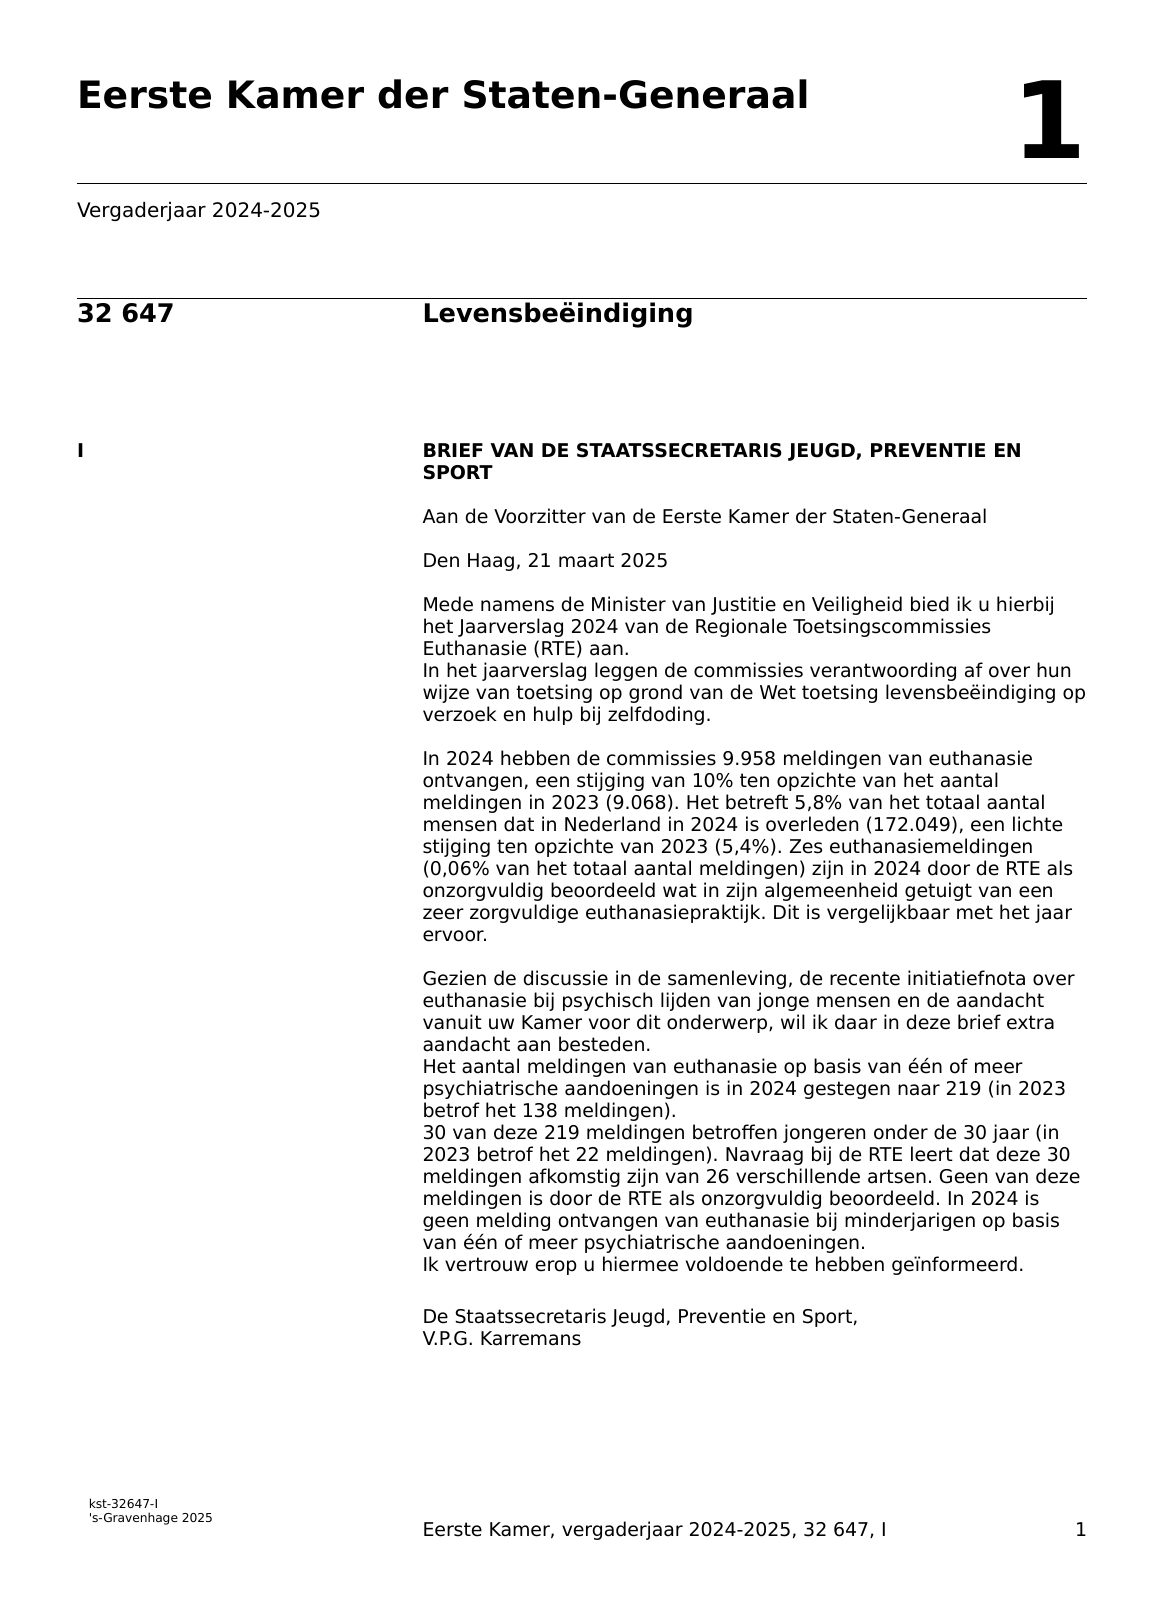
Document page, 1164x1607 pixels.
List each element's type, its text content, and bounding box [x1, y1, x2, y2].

text Aan de Voorzitter van de Eerste Kamer der Staten-Generaal [422, 506, 1087, 528]
subtitle I BRIEF VAN DE STAATSSECRETARIS JEUGD, PREVENTIE EN SPORT [77, 440, 1087, 484]
text Mede namens de Minister van Justitie en Veiligheid bied ik u hierbij het Jaarverslag 2024 van de Regionale Toetsingscommissies Euthanasie (RTE) aan. [422, 594, 1087, 660]
table_header Eerste Kamer der Staten-Generaal [77, 59, 886, 183]
text De Staatssecretaris Jeugd, Preventie en Sport, V.P.G. Karremans [422, 1306, 1087, 1350]
text Ik vertrouw erop u hiermee voldoende te hebben geïnformeerd. [422, 1254, 1087, 1276]
text 's-Gravenhage 2025 [88, 1511, 323, 1525]
text In het jaarverslag leggen de commissies verantwoording af over hun wijze van toetsing op grond van de Wet toetsing levensbeëindiging op verzoek en hulp bij zelfdoding. [422, 660, 1087, 726]
text 30 van deze 219 meldingen betroffen jongeren onder de 30 jaar (in 2023 betrof het 22 meldingen). Navraag bij de RTE leert dat deze 30 meldingen afkomstig zijn van 26 verschillende artsen. Geen van deze meldingen is door de RTE als onzorgvuldig beoordeeld. In 2024 is geen melding ontvangen van euthanasie bij minderjarigen op basis van één of meer psychiatrische aandoeningen. [422, 1122, 1087, 1254]
text kst-32647-I [88, 1497, 323, 1511]
text Den Haag, 21 maart 2025 [422, 550, 1087, 572]
table_header 1 [886, 59, 1087, 183]
text Het aantal meldingen van euthanasie op basis van één of meer psychiatrische aandoeningen is in 2024 gestegen naar 219 (in 2023 betrof het 138 meldingen). [422, 1056, 1087, 1122]
table_cell Vergaderjaar 2024-2025 [77, 184, 1087, 298]
text Gezien de discussie in de samenleving, de recente initiatiefnota over euthanasie bij psychisch lijden van jonge mensen en de aandacht vanuit uw Kamer voor dit onderwerp, wil ik daar in deze brief extra aandacht aan besteden. [422, 968, 1087, 1056]
subtitle 32 647 Levensbeëindiging [77, 299, 1087, 329]
text In 2024 hebben de commissies 9.958 meldingen van euthanasie ontvangen, een stijging van 10% ten opzichte van het aantal meldingen in 2023 (9.068). Het betreft 5,8% van het totaal aantal mensen dat in Nederland in 2024 is overleden (172.049), een lichte stijging ten opzichte van 2023 (5,4%). Zes euthanasiemeldingen (0,06% van het totaal aantal meldingen) zijn in 2024 door de RTE als onzorgvuldig beoordeeld wat in zijn algemeenheid getuigt van een zeer zorgvuldige euthanasiepraktijk. Dit is vergelijkbaar met het jaar ervoor. [422, 748, 1087, 946]
